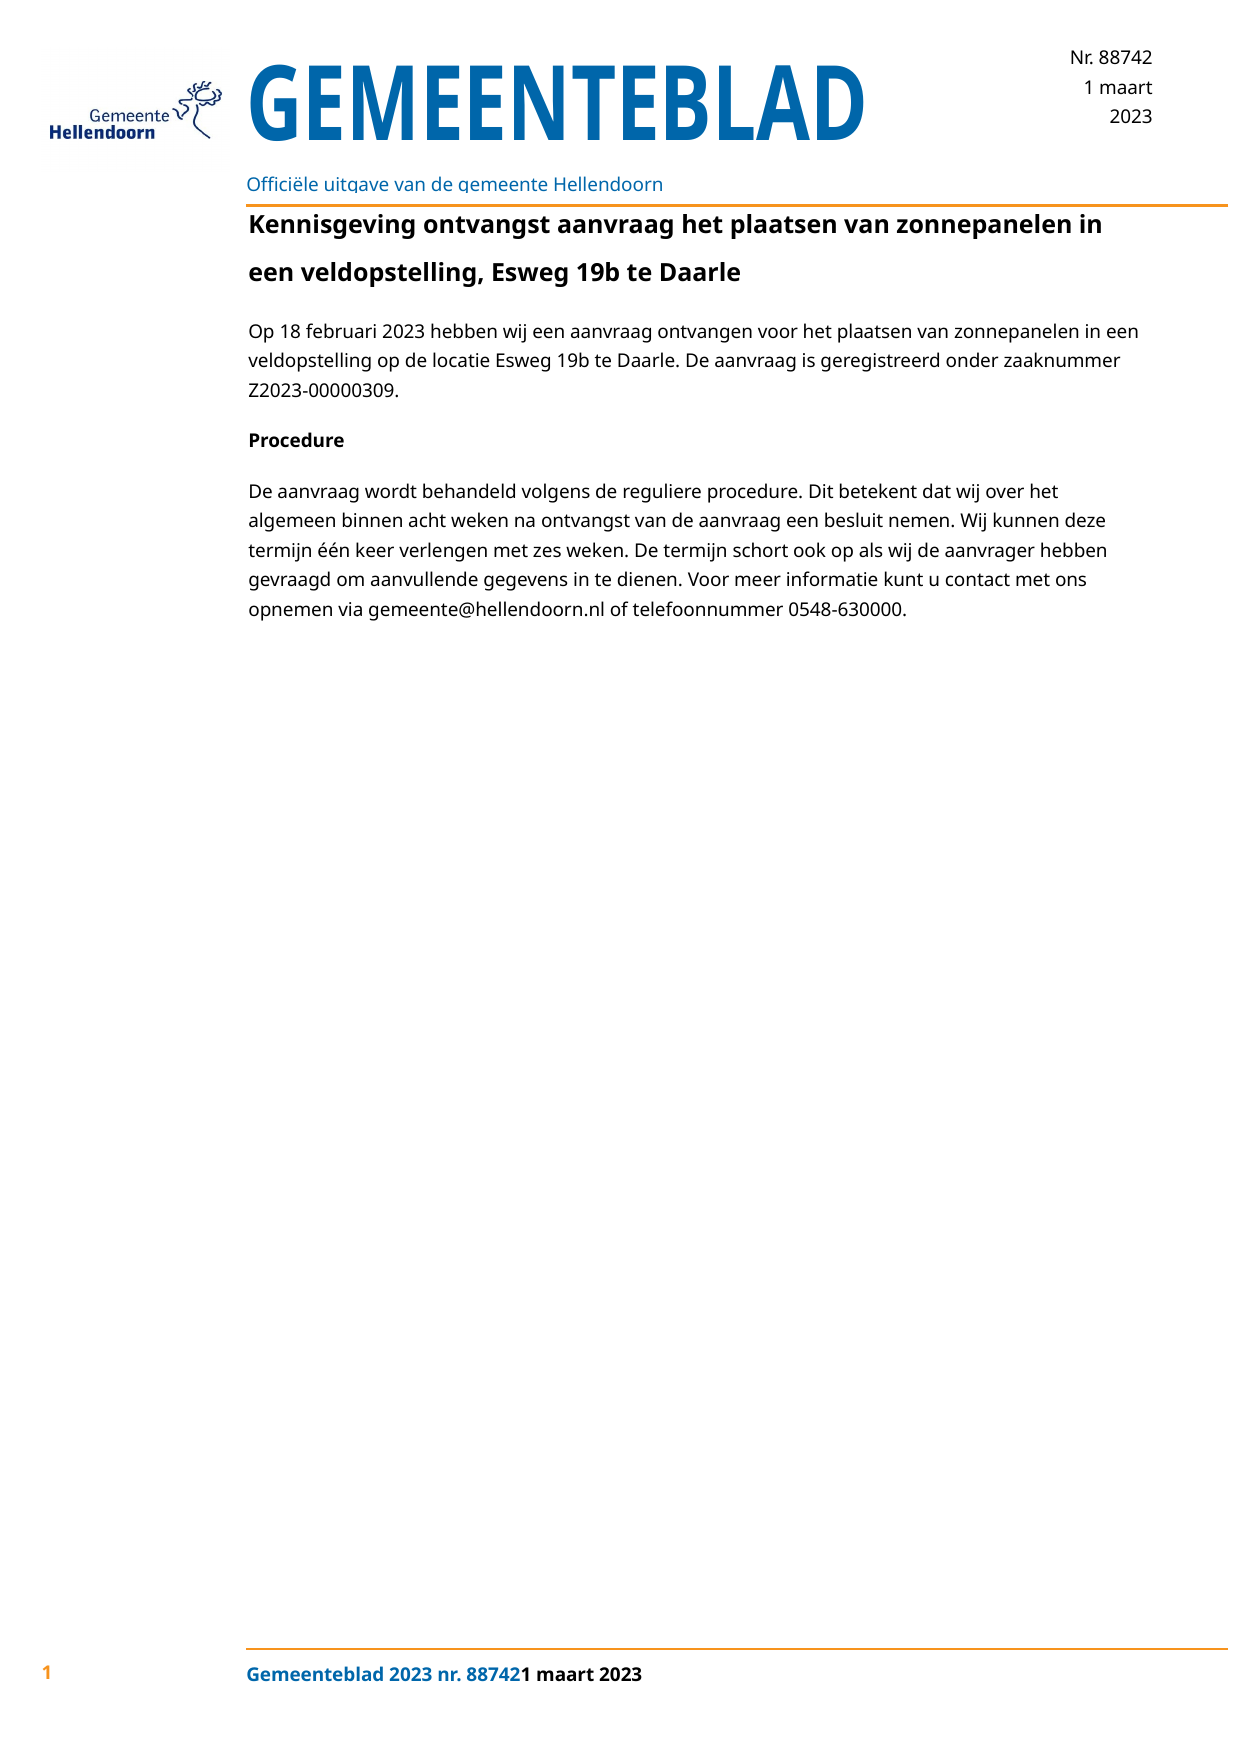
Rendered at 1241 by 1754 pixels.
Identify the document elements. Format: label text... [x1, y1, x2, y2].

picture [41, 47, 231, 172]
text Kennisgeving ontvangst aanvraag het plaatsen van zonnepanelen in een veldopstelling, Esweg 19b te Daarle [248, 207, 1152, 288]
text Op 18 februari 2023 hebben wij een aanvraag ontvangen voor het plaatsen van zonnepanelen in een veldopstelling op de locatie Esweg 19b te Daarle. De aanvraag is geregistreerd onder zaaknummer Z2023-00000309. [248, 318, 1152, 403]
text De aanvraag wordt behandeld volgens de reguliere procedure. Dit betekent dat wij over het algemeen binnen acht weken na ontvangst van de aanvraag een besluit nemen. Wij kunnen deze termijn één keer verlengen met zes weken. De termijn schort ook op als wij de aanvrager hebben gevraagd om aanvullende gegevens in te dienen. Voor meer informatie kunt u contact met ons opnemen via gemeente@hellendoorn.nl of telefoonnummer 0548-630000. [248, 478, 1152, 622]
text Procedure [248, 427, 1152, 453]
